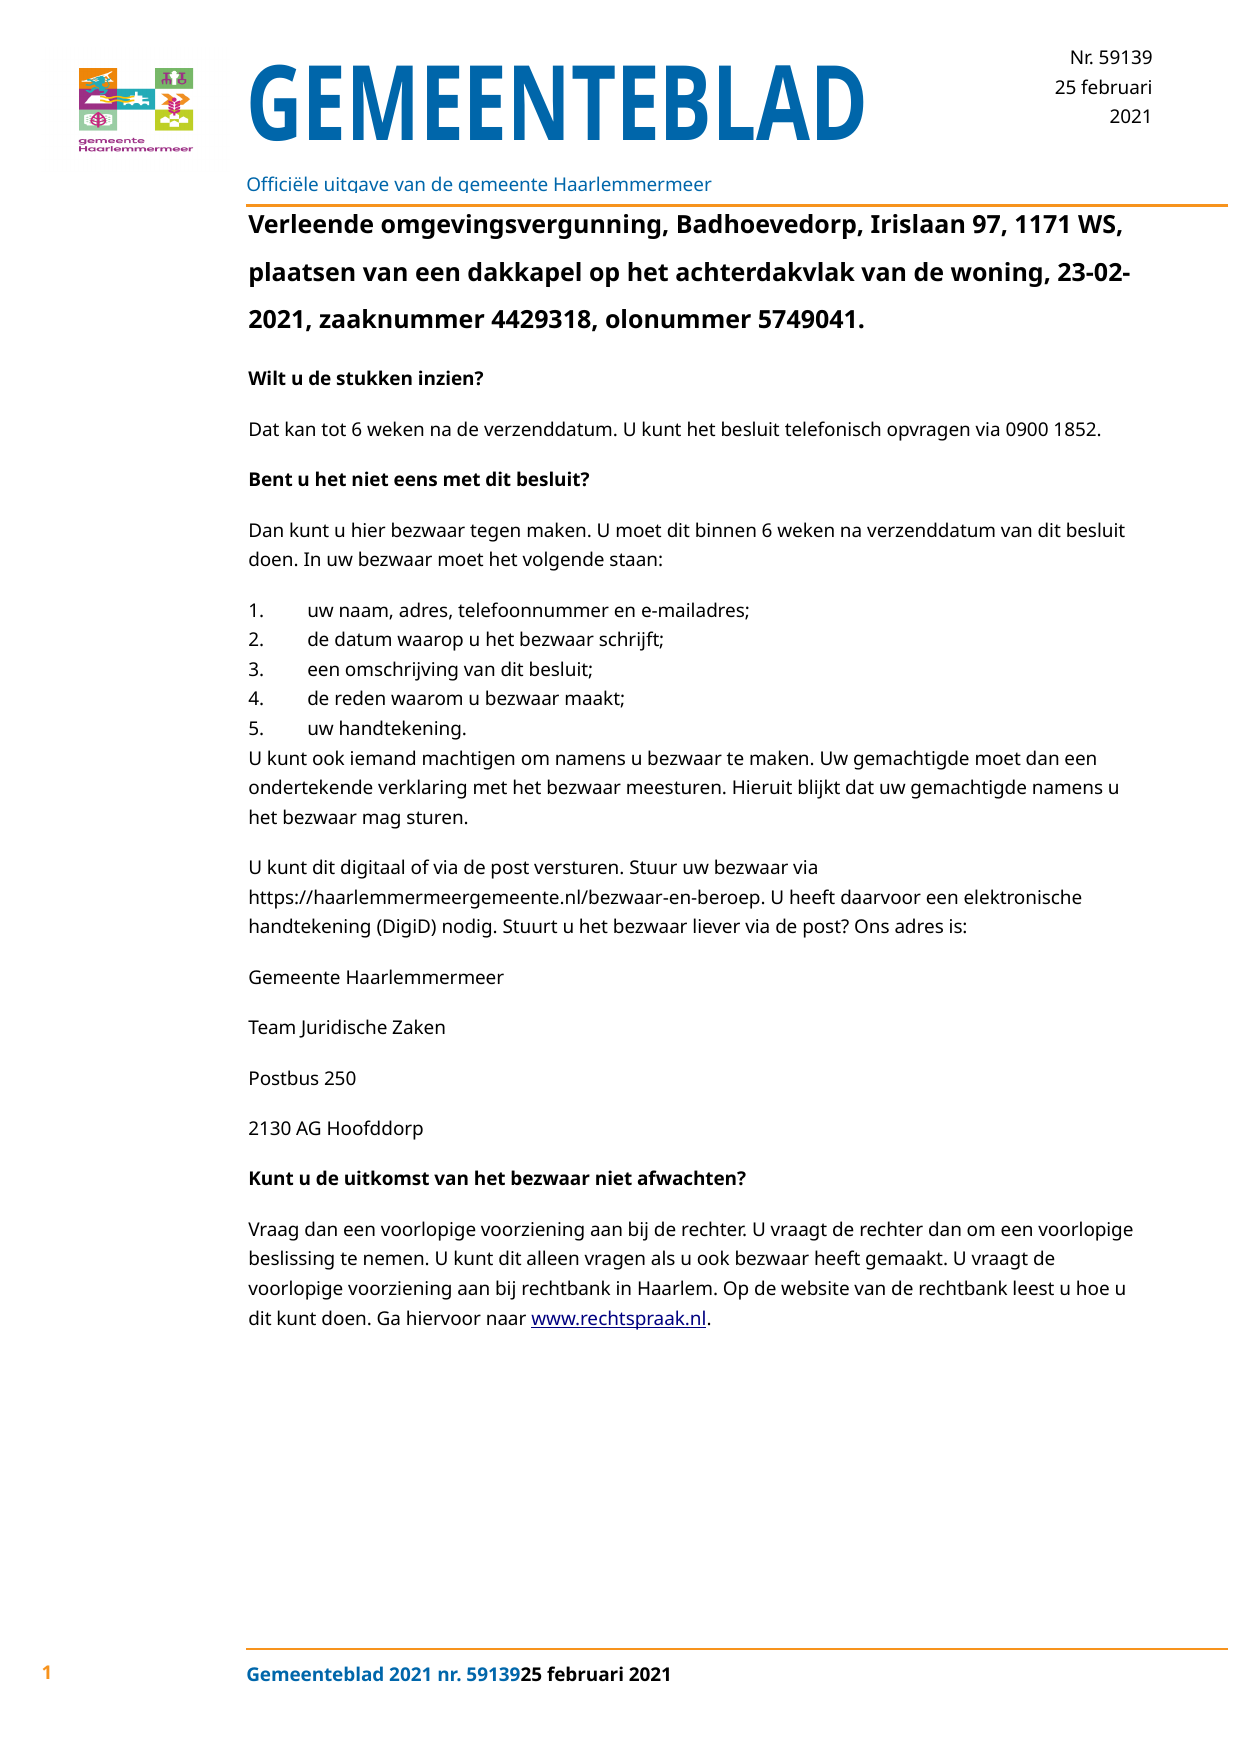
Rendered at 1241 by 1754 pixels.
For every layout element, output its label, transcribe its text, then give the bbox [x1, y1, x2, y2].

picture [41, 47, 231, 172]
text Vraag dan een voorlopige voorziening aan bij de rechter. U vraagt de rechter dan om een voorlopige beslissing te nemen. U kunt dit alleen vragen als u ook bezwaar heeft gemaakt. U vraagt de voorlopige voorziening aan bij rechtbank in Haarlem. Op de website van de rechtbank leest u hoe u dit kunt doen. Ga hiervoor naar www.rechtspraak.nl. [248, 1216, 1152, 1330]
text U kunt ook iemand machtigen om namens u bezwaar te maken. Uw gemachtigde moet dan een ondertekende verklaring met het bezwaar meesturen. Hieruit blijkt dat uw gemachtigde namens u het bezwaar mag sturen. [248, 745, 1152, 829]
list een omschrijving van dit besluit; [248, 656, 1152, 682]
list de reden waarom u bezwaar maakt; [248, 686, 1152, 711]
text Verleende omgevingsvergunning, Badhoevedorp, Irislaan 97, 1171 WS, plaatsen van een dakkapel op het achterdakvlak van de woning, 23-02-2021, zaaknummer 4429318, olonummer 5749041. [248, 207, 1152, 336]
text Team Juridische Zaken [248, 1014, 1152, 1040]
text Postbus 250 [248, 1065, 1152, 1090]
list de datum waarop u het bezwaar schrijft; [248, 626, 1152, 652]
text Dan kunt u hier bezwaar tegen maken. U moet dit binnen 6 weken na verzenddatum van dit besluit doen. In uw bezwaar moet het volgende staan: [248, 517, 1152, 572]
list uw naam, adres, telefoonnummer en e-mailadres; [248, 597, 1152, 622]
text U kunt dit digitaal of via de post versturen. Stuur uw bezwaar via https://haarlemmermeergemeente.nl/bezwaar-en-beroep. U heeft daarvoor een elektronische handtekening (DigiD) nodig. Stuurt u het bezwaar liever via de post? Ons adres is: [248, 854, 1152, 939]
list uw handtekening. [248, 715, 1152, 741]
text Kunt u de uitkomst van het bezwaar niet afwachten? [248, 1166, 1152, 1191]
text Bent u het niet eens met dit besluit? [248, 466, 1152, 492]
text Dat kan tot 6 weken na de verzenddatum. U kunt het besluit telefonisch opvragen via 0900 1852. [248, 416, 1152, 442]
text 2130 AG Hoofddorp [248, 1115, 1152, 1141]
text Gemeente Haarlemmermeer [248, 964, 1152, 989]
text Wilt u de stukken inzien? [248, 366, 1152, 391]
